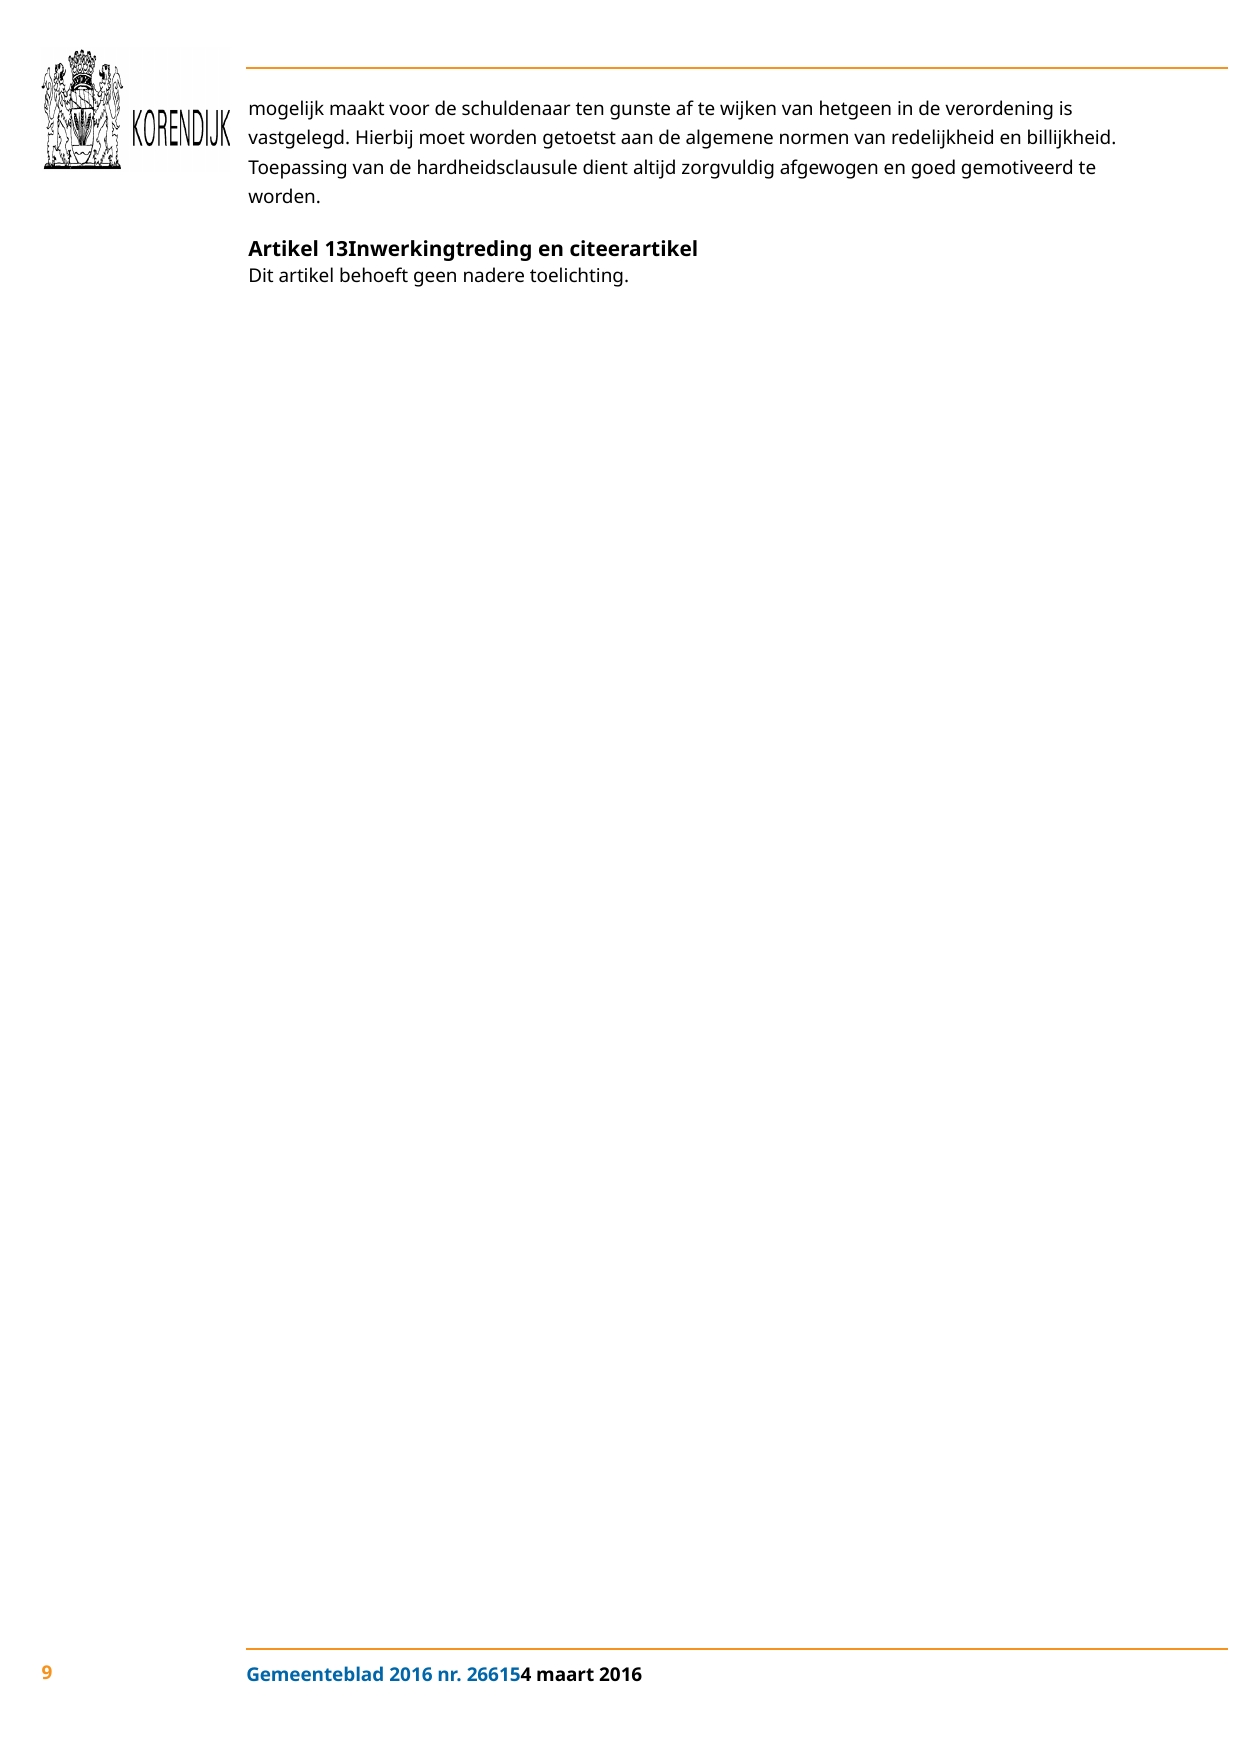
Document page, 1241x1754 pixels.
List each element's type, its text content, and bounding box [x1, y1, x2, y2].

text mogelijk maakt voor de schuldenaar ten gunste af te wijken van hetgeen in de verordening is vastgelegd. Hierbij moet worden getoetst aan de algemene normen van redelijkheid en billijkheid. Toepassing van de hardheidsclausule dient altijd zorgvuldig afgewogen en goed gemotiveerd te worden. [248, 95, 1152, 209]
text Dit artikel behoeft geen nadere toelichting. [248, 262, 1152, 288]
text Artikel 13Inwerkingtreding en citeerartikel [248, 234, 1152, 262]
picture [41, 47, 231, 172]
